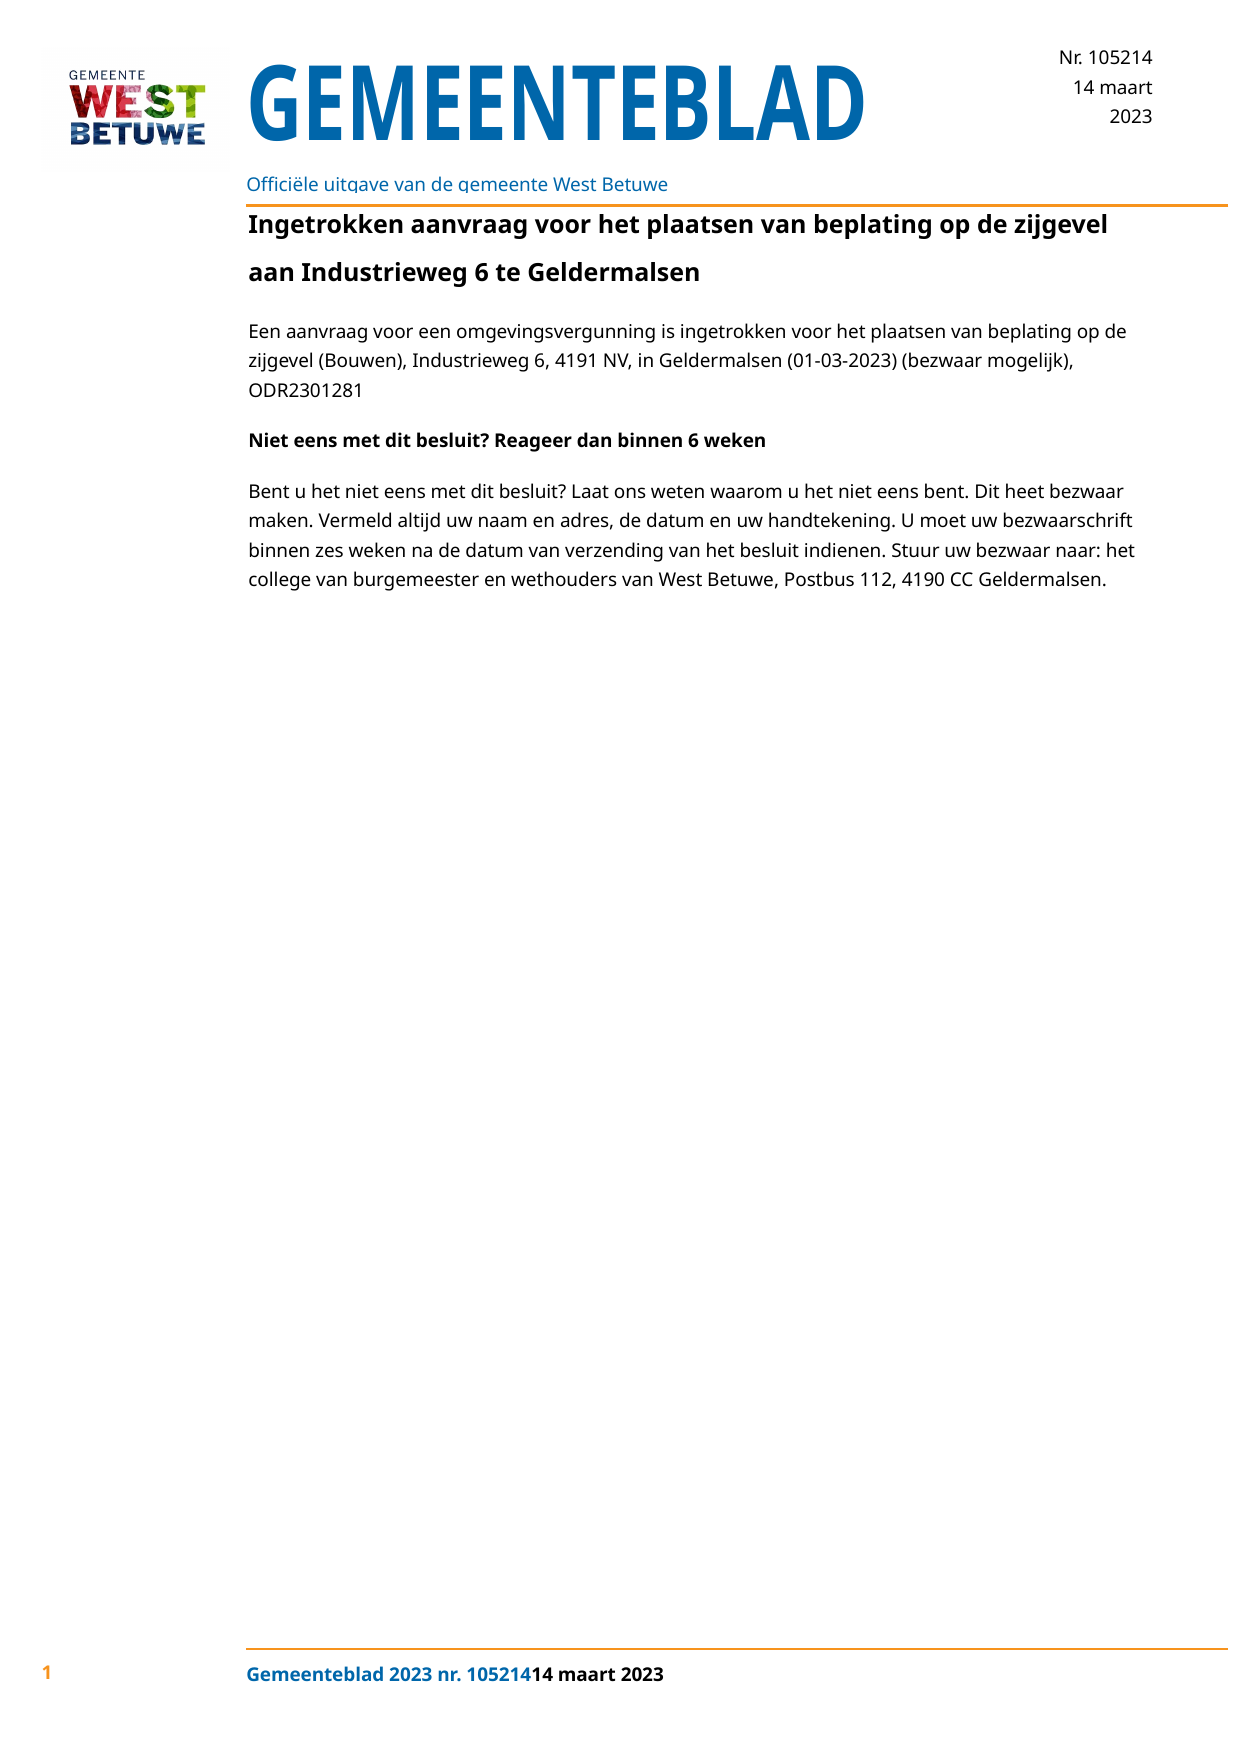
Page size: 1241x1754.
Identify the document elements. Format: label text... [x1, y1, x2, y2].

picture [41, 47, 231, 172]
text Niet eens met dit besluit? Reageer dan binnen 6 weken [248, 427, 1152, 453]
text Ingetrokken aanvraag voor het plaatsen van beplating op de zijgevel aan Industrieweg 6 te Geldermalsen [248, 207, 1152, 288]
text Bent u het niet eens met dit besluit? Laat ons weten waarom u het niet eens bent. Dit heet bezwaar maken. Vermeld altijd uw naam en adres, de datum en uw handtekening. U moet uw bezwaarschrift binnen zes weken na de datum van verzending van het besluit indienen. Stuur uw bezwaar naar: het college van burgemeester en wethouders van West Betuwe, Postbus 112, 4190 CC Geldermalsen. [248, 478, 1152, 592]
text Een aanvraag voor een omgevingsvergunning is ingetrokken voor het plaatsen van beplating op de zijgevel (Bouwen), Industrieweg 6, 4191 NV, in Geldermalsen (01-03-2023) (bezwaar mogelijk), ODR2301281 [248, 318, 1152, 403]
